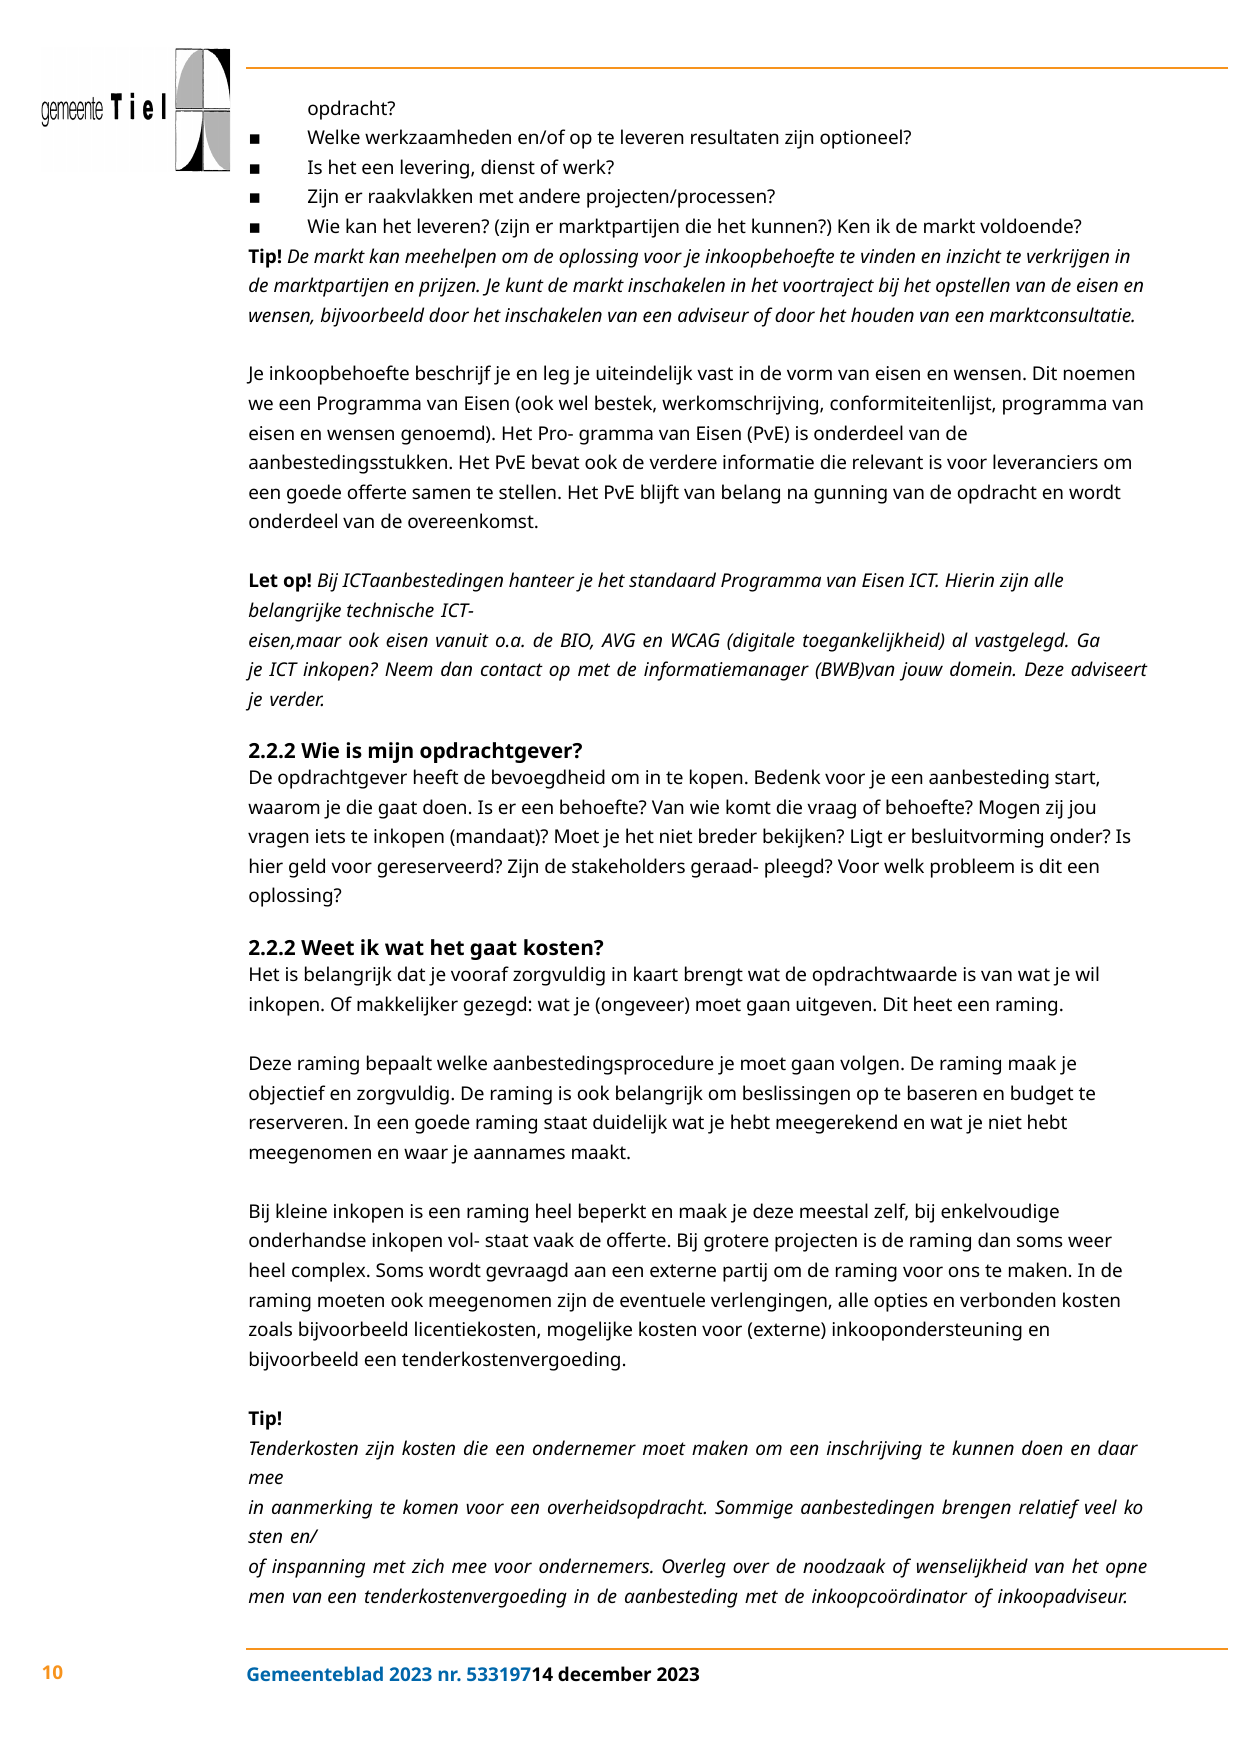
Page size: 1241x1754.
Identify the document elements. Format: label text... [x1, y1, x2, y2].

text 2.2.2 Wie is mijn opdrachtgever? [248, 736, 1152, 764]
list Zijn er raakvlakken met andere projecten/processen? [248, 183, 1152, 209]
table_header Let op! Bij ICT­aanbestedingen hanteer je het standaard Programma van Eisen ICT. Hierin zijn alle belangrijke technische ICT­eisen,maar ook eisen vanuit o.a. de BIO, AVG en WCAG (digitale toegankelijkheid) al vastgelegd. Ga je ICT inkopen? Neem dan contact op met de informatiemanager (BWB)van jouw domein. Deze adviseert je verder. [248, 568, 1152, 712]
text 2.2.2 Weet ik wat het gaat kosten? [248, 933, 1152, 961]
list Wie kan het leveren? (zijn er marktpartijen die het kunnen?) Ken ik de markt voldoende? [248, 213, 1152, 239]
text Deze raming bepaalt welke aanbestedingsprocedure je moet gaan volgen. De raming maak je objectief en zorgvuldig. De raming is ook belangrijk om beslissingen op te baseren en budget te reserveren. In een goede raming staat duidelijk wat je hebt meegerekend en wat je niet hebt meegenomen en waar je aannames maakt. [248, 1050, 1152, 1165]
text Je inkoopbehoefte beschrijf je en leg je uiteindelijk vast in de vorm van eisen en wensen. Dit noemen we een Programma van Eisen (ook wel bestek, werkomschrijving, conformiteitenlijst, programma van eisen en wensen genoemd). Het Pro- gramma van Eisen (PvE) is onderdeel van de aanbestedingsstukken. Het PvE bevat ook de verdere informatie die relevant is voor leveranciers om een goede offerte samen te stellen. Het PvE blijft van belang na gunning van de opdracht en wordt onderdeel van de overeenkomst. [248, 361, 1152, 534]
text Het is belangrijk dat je vooraf zorgvuldig in kaart brengt wat de opdrachtwaarde is van wat je wil inkopen. Of makkelijker gezegd: wat je (ongeveer) moet gaan uitgeven. Dit heet een raming. [248, 961, 1152, 1017]
table_header Tip! Tenderkosten zijn kosten die een ondernemer moet maken om een inschrijving te kunnen doen en daarmee in aanmerking te komen voor een overheidsopdracht. Sommige aanbestedingen brengen relatief veel kosten en/ of inspanning met zich mee voor ondernemers. Overleg over de noodzaak of wenselijkheid van het opnemen van een tenderkosten­vergoeding in de aanbesteding met de inkoopcoördinator of inkoopadviseur. [248, 1405, 1152, 1608]
table_header Tip! De markt kan meehelpen om de oplossing voor je inkoopbehoefte te vinden en inzicht te verkrijgen in de marktpartijen en prijzen. Je kunt de markt inschakelen in het voortraject bij het opstellen van de eisen en wensen, bijvoorbeeld door het inschakelen van een adviseur of door het houden van een marktconsultatie. [248, 243, 1152, 328]
list opdracht? [248, 95, 1152, 121]
text De opdrachtgever heeft de bevoegdheid om in te kopen. Bedenk voor je een aanbesteding start, waarom je die gaat doen. Is er een behoefte? Van wie komt die vraag of behoefte? Mogen zij jou vragen iets te inkopen (mandaat)? Moet je het niet breder bekijken? Ligt er besluitvorming onder? Is hier geld voor gereserveerd? Zijn de stakeholders geraad- pleegd? Voor welk probleem is dit een oplossing? [248, 764, 1152, 908]
text Bij kleine inkopen is een raming heel beperkt en maak je deze meestal zelf, bij enkelvoudige onderhandse inkopen vol- staat vaak de offerte. Bij grotere projecten is de raming dan soms weer heel complex. Soms wordt gevraagd aan een externe partij om de raming voor ons te maken. In de raming moeten ook meegenomen zijn de eventuele verlengingen, alle opties en verbonden kosten zoals bijvoorbeeld licentiekosten, mogelijke kosten voor (externe) inkoopondersteuning en bijvoorbeeld een tenderkostenvergoeding. [248, 1198, 1152, 1372]
list Welke werkzaamheden en/of op te leveren resultaten zijn optioneel? [248, 124, 1152, 150]
list Is het een levering, dienst of werk? [248, 154, 1152, 180]
picture [41, 47, 231, 172]
